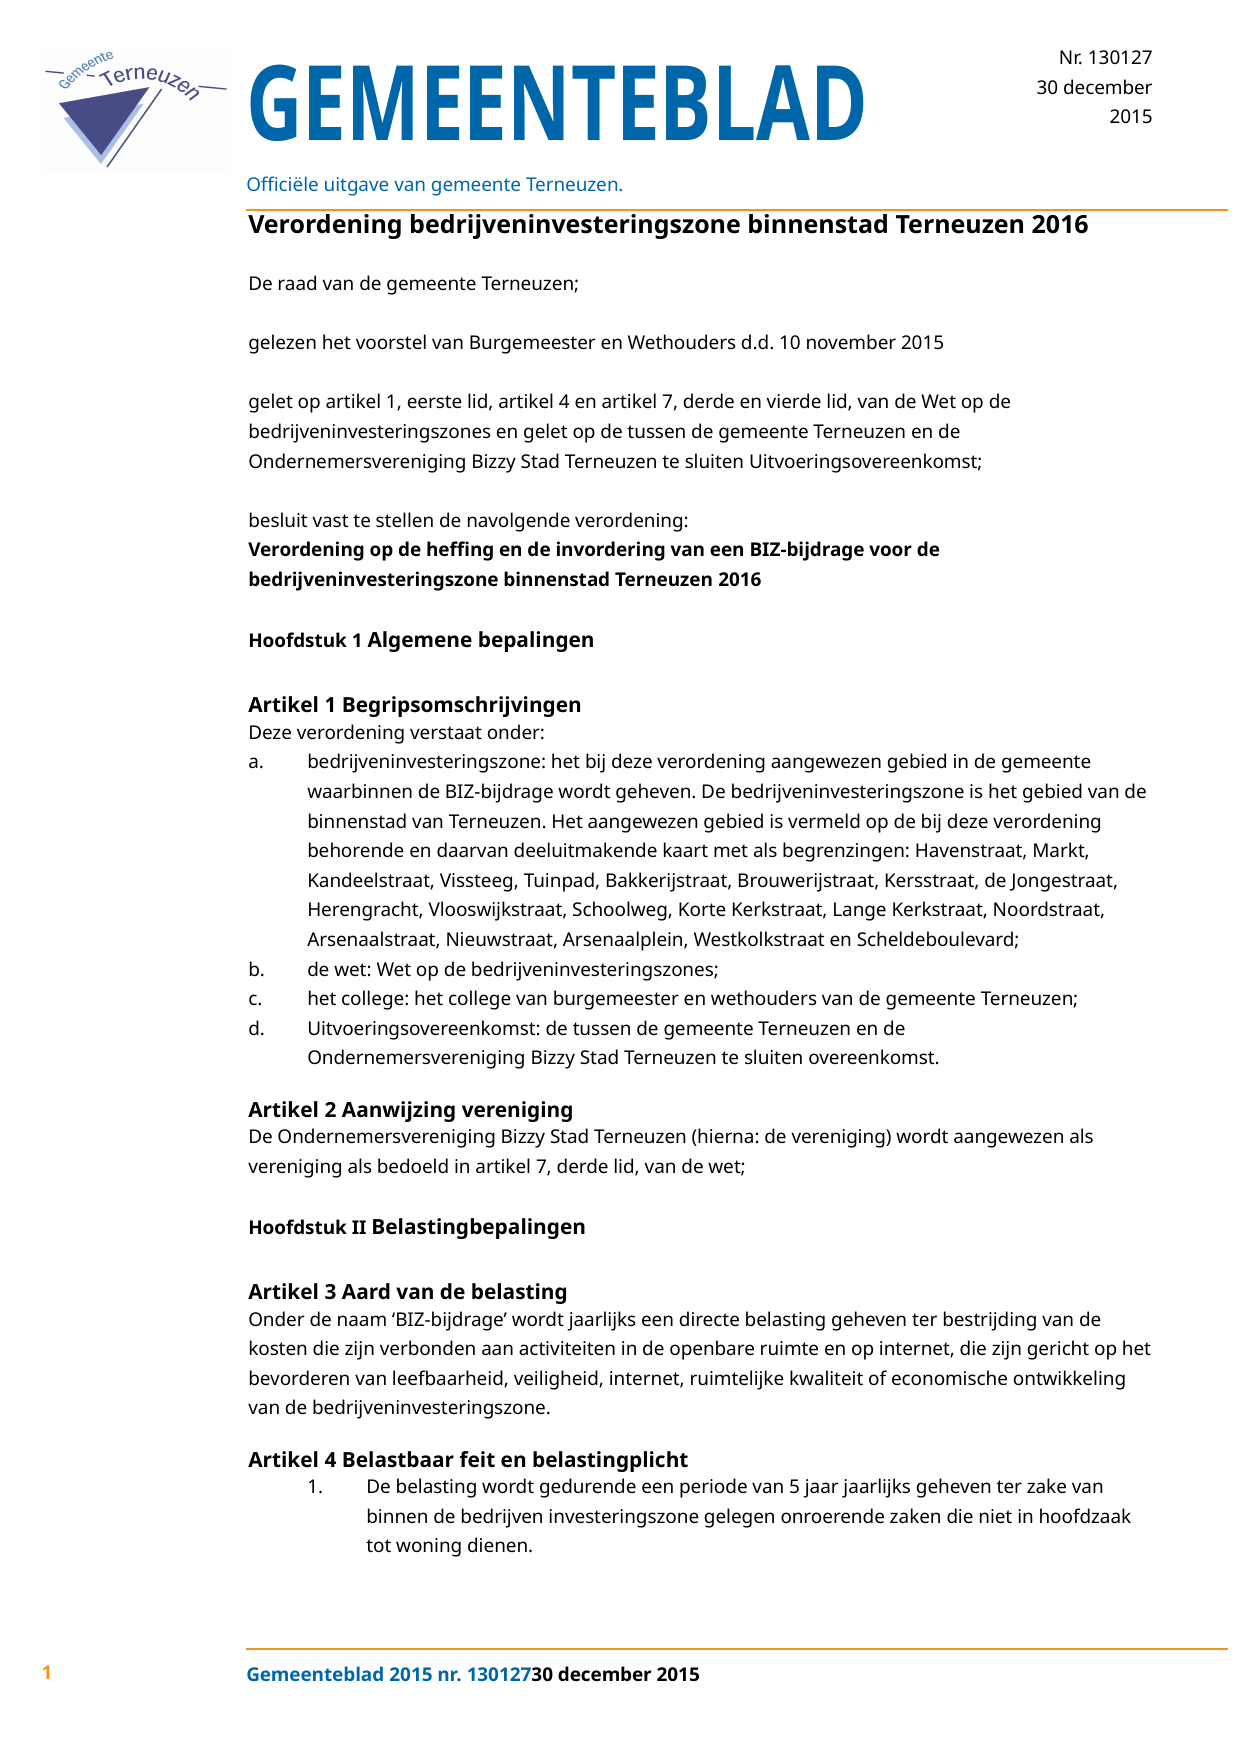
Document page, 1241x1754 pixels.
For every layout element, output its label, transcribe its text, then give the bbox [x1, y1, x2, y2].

text Verordening op de heffing en de invordering van een BIZ-bijdrage voor de bedrijveninvesteringszone binnenstad Terneuzen 2016 [248, 537, 1152, 592]
text Hoofdstuk 1 Algemene bepalingen [248, 625, 1152, 654]
text Deze verordening verstaat onder: [248, 719, 1152, 745]
picture [41, 47, 231, 172]
text Onder de naam ‘BIZ-bijdrage’ wordt jaarlijks een directe belasting geheven ter bestrijding van de kosten die zijn verbonden aan activiteiten in de openbare ruimte en op internet, die zijn gericht op het bevorderen van leefbaarheid, veiligheid, internet, ruimtelijke kwaliteit of economische ontwikkeling van de bedrijveninvesteringszone. [248, 1306, 1152, 1420]
text gelet op artikel 1, eerste lid, artikel 4 en artikel 7, derde en vierde lid, van de Wet op de bedrijveninvesteringszones en gelet op de tussen de gemeente Terneuzen en de Ondernemersvereniging Bizzy Stad Terneuzen te sluiten Uitvoeringsovereenkomst; [248, 389, 1152, 473]
text Artikel 3 Aard van de belasting [248, 1277, 1152, 1306]
text De raad van de gemeente Terneuzen; [248, 270, 1152, 296]
list Uitvoeringsovereenkomst: de tussen de gemeente Terneuzen en de Ondernemersvereniging Bizzy Stad Terneuzen te sluiten overeenkomst. [248, 1015, 1152, 1070]
list de wet: Wet op de bedrijveninvesteringszones; [248, 956, 1152, 981]
text Artikel 2 Aanwijzing vereniging [248, 1095, 1152, 1123]
text Verordening bedrijveninvesteringszone binnenstad Terneuzen 2016 [248, 211, 1152, 241]
list bedrijveninvesteringszone: het bij deze verordening aangewezen gebied in de gemeente waarbinnen de BIZ-bijdrage wordt geheven. De bedrijveninvesteringszone is het gebied van de binnenstad van Terneuzen. Het aangewezen gebied is vermeld op de bij deze verordening behorende en daarvan deeluitmakende kaart met als begrenzingen: Havenstraat, Markt, Kandeelstraat, Vissteeg, Tuinpad, Bakkerijstraat, Brouwerijstraat, Kersstraat, de Jongestraat, Herengracht, Vlooswijkstraat, Schoolweg, Korte Kerkstraat, Lange Kerkstraat, Noordstraat, Arsenaalstraat, Nieuwstraat, Arsenaalplein, Westkolkstraat en Scheldeboulevard; [248, 749, 1152, 952]
text De Ondernemersvereniging Bizzy Stad Terneuzen (hierna: de vereniging) wordt aangewezen als vereniging als bedoeld in artikel 7, derde lid, van de wet; [248, 1123, 1152, 1179]
list het college: het college van burgemeester en wethouders van de gemeente Terneuzen; [248, 985, 1152, 1011]
text besluit vast te stellen de navolgende verordening: [248, 507, 1152, 533]
list De belasting wordt gedurende een periode van 5 jaar jaarlijks geheven ter zake van binnen de bedrijven investeringszone gelegen onroerende zaken die niet in hoofdzaak tot woning dienen. [307, 1473, 1152, 1558]
text Artikel 4 Belastbaar feit en belastingplicht [248, 1445, 1152, 1473]
text Artikel 1 Begripsomschrijvingen [248, 691, 1152, 719]
text gelezen het voorstel van Burgemeester en Wethouders d.d. 10 november 2015 [248, 329, 1152, 355]
text Hoofdstuk II Belastingbepalingen [248, 1212, 1152, 1241]
